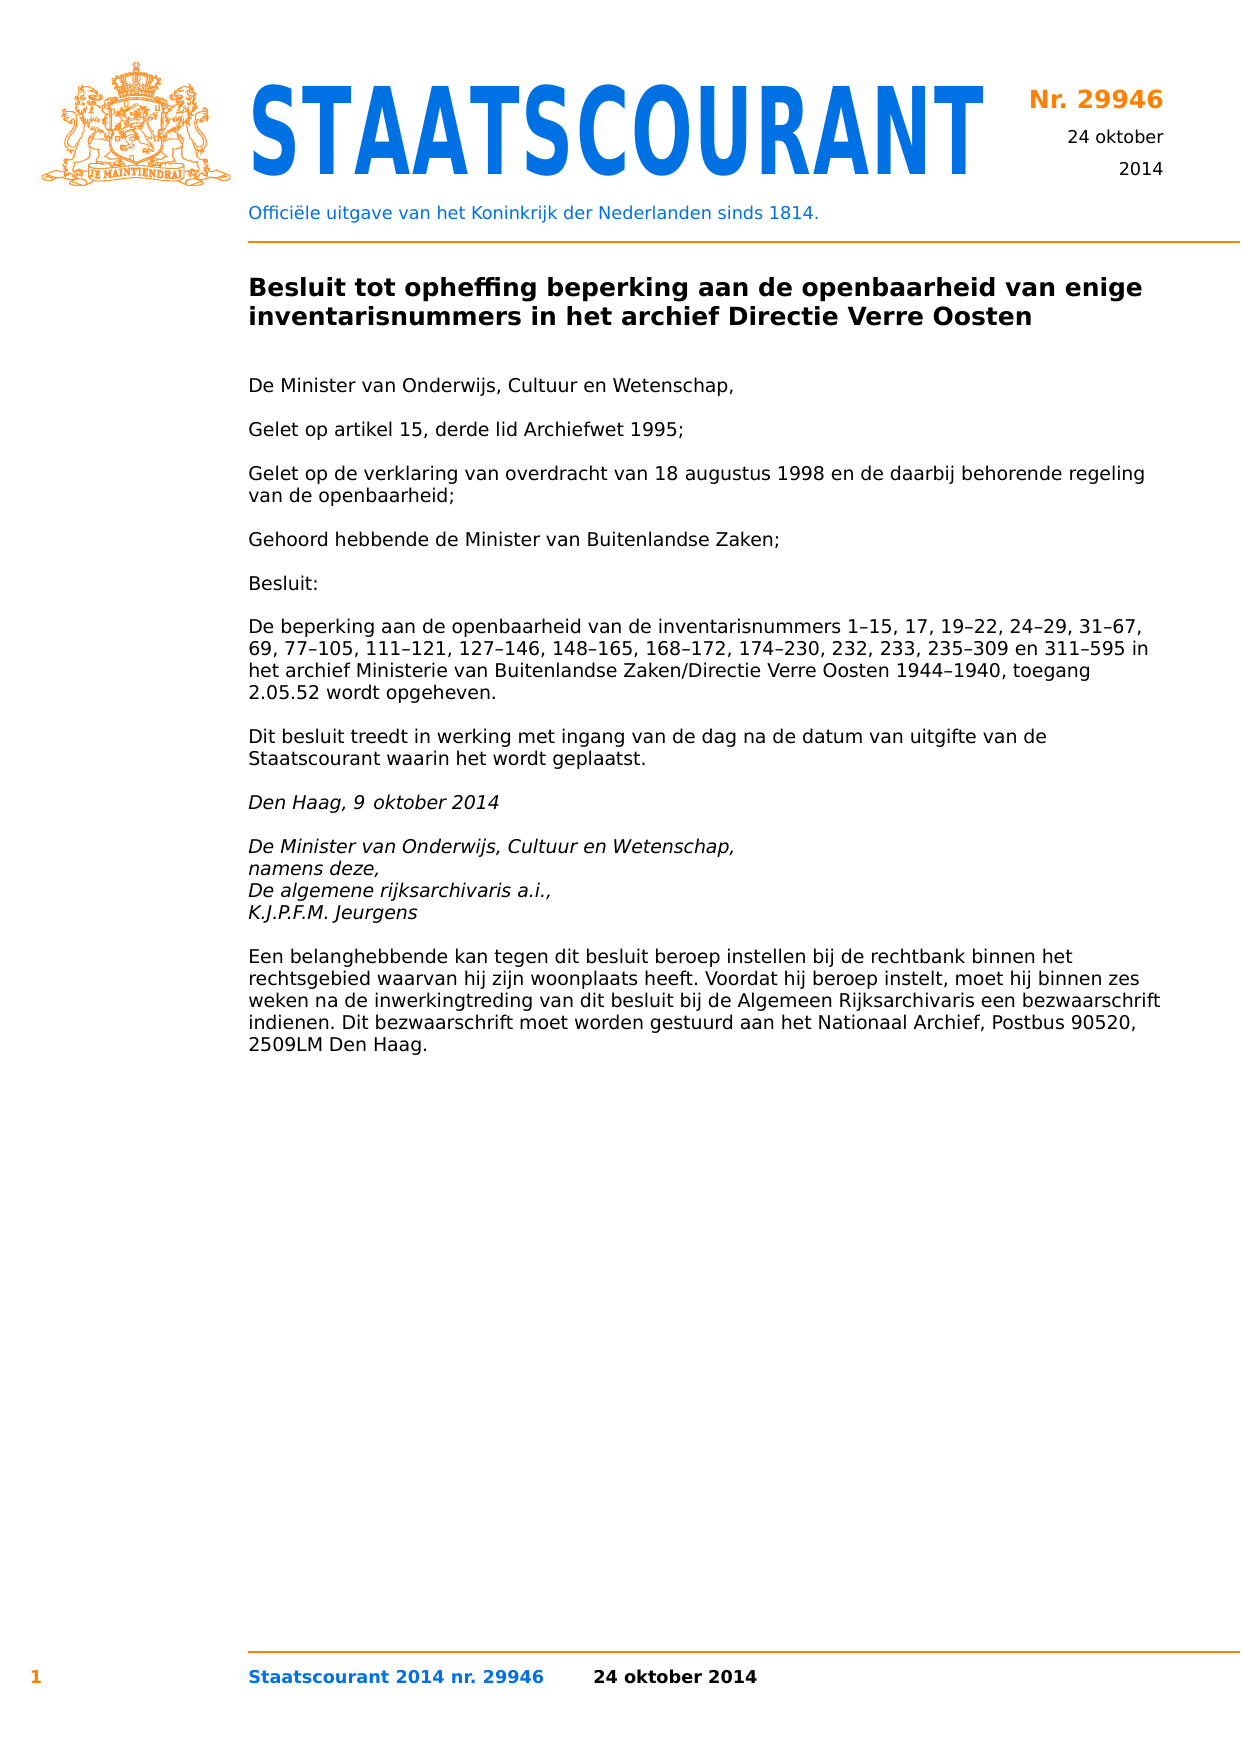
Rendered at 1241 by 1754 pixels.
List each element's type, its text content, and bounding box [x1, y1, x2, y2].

text Een belanghebbende kan tegen dit besluit beroep instellen bij de rechtbank binnen het rechtsgebied waarvan hij zijn woonplaats heeft. Voordat hij beroep instelt, moet hij binnen zes weken na de inwerkingtreding van dit besluit bij de Algemeen Rijksarchivaris een bezwaarschrift indienen. Dit bezwaarschrift moet worden gestuurd aan het Nationaal Archief, Postbus 90520, 2509LM Den Haag. [248, 946, 1163, 1056]
text Gelet op de verklaring van overdracht van 18 augustus 1998 en de daarbij behorende regeling van de openbaarheid; [248, 463, 1163, 507]
text Den Haag, 9 oktober 2014 [248, 792, 1163, 814]
table_header Nr. 29946 [998, 62, 1240, 121]
text De Minister van Onderwijs, Cultuur en Wetenschap, namens deze, De algemene rijksarchivaris a.i., K.J.P.F.M. Jeurgens [248, 836, 1163, 924]
text De beperking aan de openbaarheid van de inventarisnummers 1–15, 17, 19–22, 24–29, 31–67, 69, 77–105, 111–121, 127–146, 148–165, 168–172, 174–230, 232, 233, 235–309 en 311–595 in het archief Ministerie van Buitenlandse Zaken/Directie Verre Oosten 1944–1940, toegang 2.05.52 wordt opgeheven. [248, 616, 1163, 704]
table_cell 24 oktober [998, 121, 1240, 153]
text De Minister van Onderwijs, Cultuur en Wetenschap, [248, 375, 1163, 397]
text Besluit: [248, 572, 1163, 594]
text Gehoord hebbende de Minister van Buitenlandse Zaken; [248, 529, 1163, 551]
table_header [25, 62, 248, 241]
table_cell 2014 [998, 153, 1240, 203]
text Dit besluit treedt in werking met ingang van de dag na de datum van uitgifte van de Staatscourant waarin het wordt geplaatst. [248, 726, 1163, 770]
text Gelet op artikel 15, derde lid Archiefwet 1995; [248, 419, 1163, 441]
subtitle Besluit tot opheffing beperking aan de openbaarheid van enige inventarisnummers in het archief Directie Verre Oosten [248, 273, 1163, 331]
table_header STAATSCOURANT [248, 62, 998, 203]
picture [41, 62, 231, 186]
table_cell Officiële uitgave van het Koninkrijk der Nederlanden sinds 1814. [248, 203, 1240, 241]
